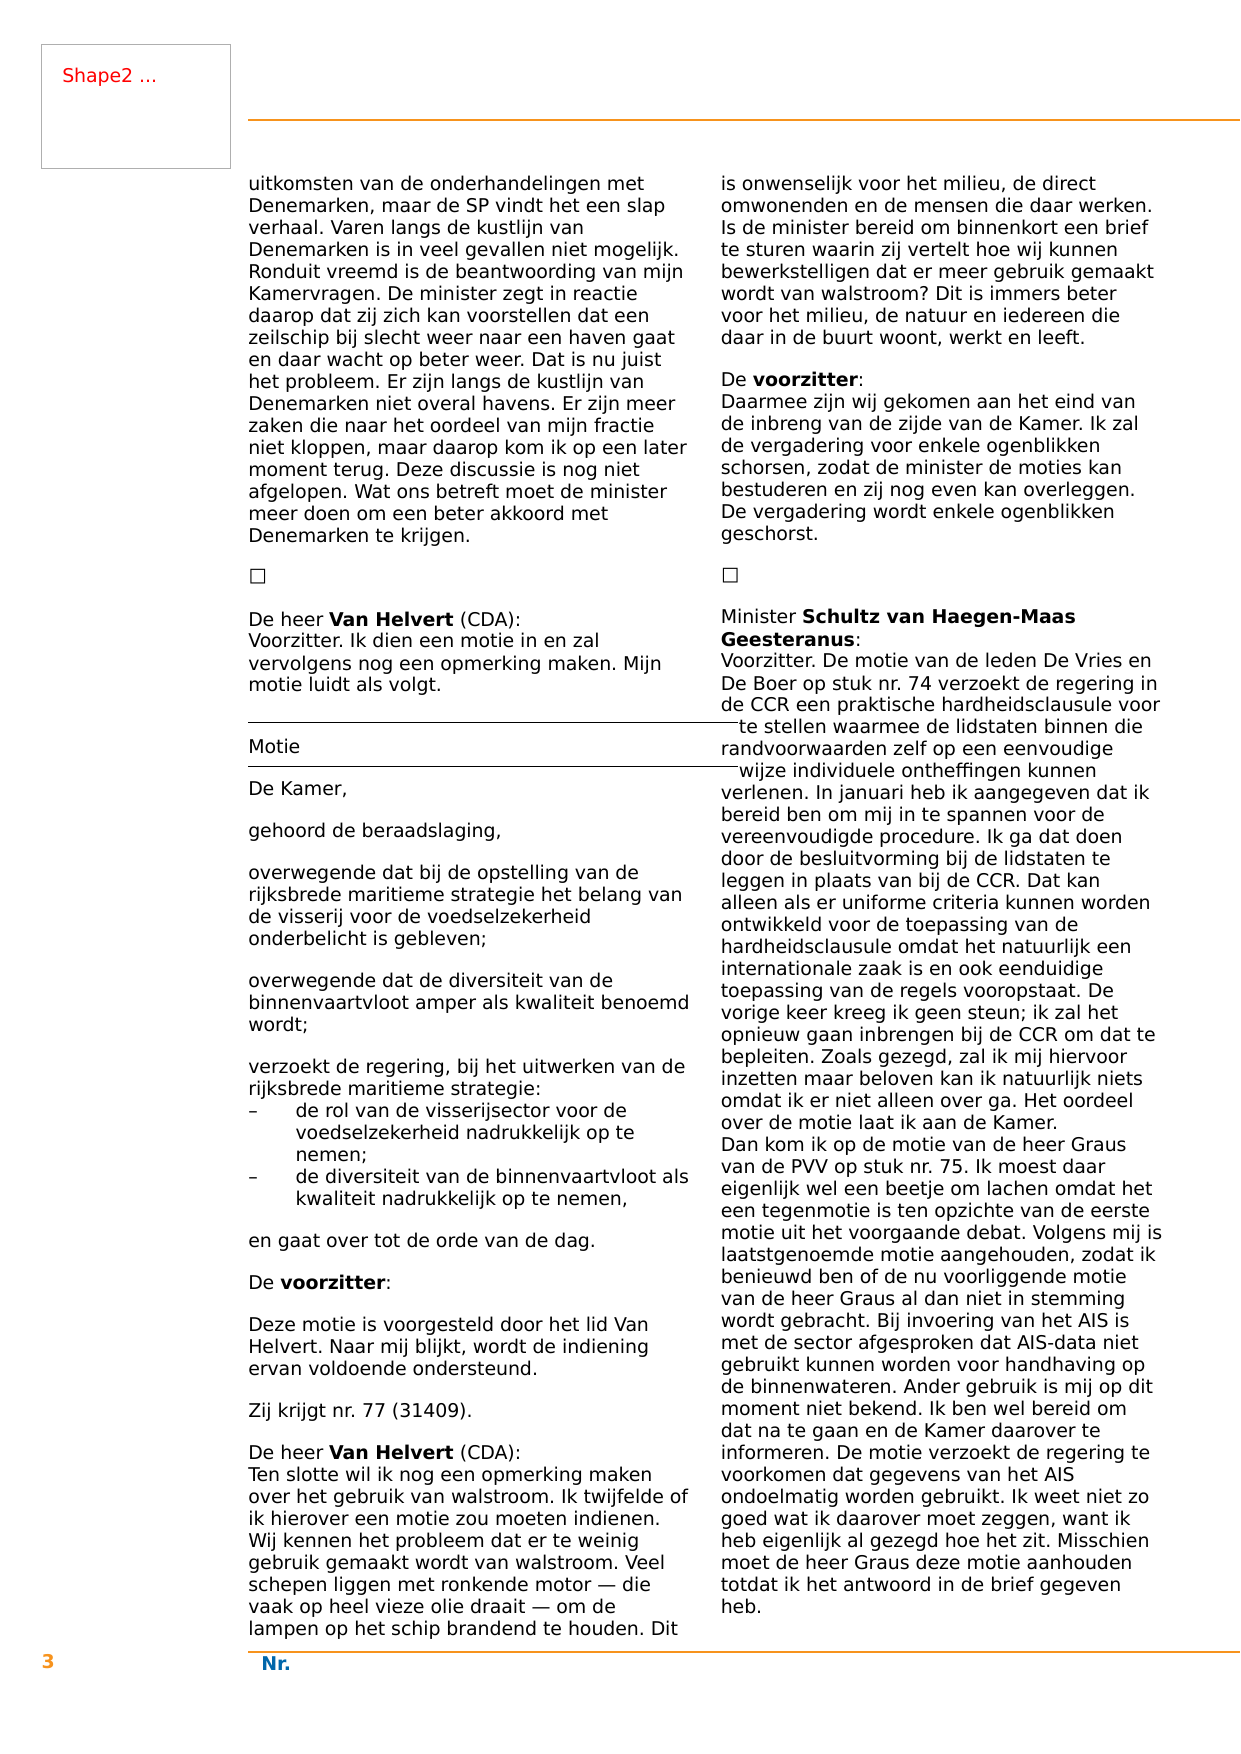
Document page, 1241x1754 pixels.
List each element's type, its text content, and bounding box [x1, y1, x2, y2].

text Deze motie is voorgesteld door het lid Van Helvert. Naar mij blijkt, wordt de indiening ervan voldoende ondersteund. [248, 1314, 691, 1380]
text Daarmee zijn wij gekomen aan het eind van de inbreng van de zijde van de Kamer. Ik zal de vergadering voor enkele ogenblikken schorsen, zodat de minister de moties kan bestuderen en zij nog even kan overleggen. [721, 391, 1163, 501]
text Voorzitter. De motie van de leden De Vries en De Boer op stuk nr. 74 verzoekt de regering in de CCR een praktische hardheidsclausule voor te stellen waarmee de lidstaten binnen die randvoorwaarden zelf op een eenvoudige wijze individuele ontheffingen kunnen verlenen. In januari heb ik aangegeven dat ik bereid ben om mij in te spannen voor de vereenvoudigde procedure. Ik ga dat doen door de besluitvorming bij de lidstaten te leggen in plaats van bij de CCR. Dat kan alleen als er uniforme criteria kunnen worden ontwikkeld voor de toepassing van de hardheidsclausule omdat het natuurlijk een internationale zaak is en ook eenduidige toepassing van de regels vooropstaat. De vorige keer kreeg ik geen steun; ik zal het opnieuw gaan inbrengen bij de CCR om dat te bepleiten. Zoals gezegd, zal ik mij hiervoor inzetten maar beloven kan ik natuurlijk niets omdat ik er niet alleen over ga. Het oordeel over de motie laat ik aan de Kamer. [721, 650, 1163, 1134]
text Dan kom ik op de motie van de heer Graus van de PVV op stuk nr. 75. Ik moest daar eigenlijk wel een beetje om lachen omdat het een tegenmotie is ten opzichte van de eerste motie uit het voorgaande debat. Volgens mij is laatstgenoemde motie aangehouden, zodat ik benieuwd ben of de nu voorliggende motie van de heer Graus al dan niet in stemming wordt gebracht. Bij invoering van het AIS is met de sector afgesproken dat AIS-data niet gebruikt kunnen worden voor handhaving op de binnenwateren. Ander gebruik is mij op dit moment niet bekend. Ik ben wel bereid om dat na te gaan en de Kamer daarover te informeren. De motie verzoekt de regering te voorkomen dat gegevens van het AIS ondoelmatig worden gebruikt. Ik weet niet zo goed wat ik daarover moet zeggen, want ik heb eigenlijk al gezegd hoe het zit. Misschien moet de heer Graus deze motie aanhouden totdat ik het antwoord in de brief gegeven heb. [721, 1134, 1163, 1617]
text De voorzitter: [721, 369, 1163, 391]
text ⬜ [248, 566, 691, 588]
text ⬜ [721, 564, 1163, 586]
text gehoord de beraadslaging, [248, 820, 691, 842]
text is onwenselijk voor het milieu, de direct omwonenden en de mensen die daar werken. Is de minister bereid om binnenkort een brief te sturen waarin zij vertelt hoe wij kunnen bewerkstelligen dat er meer gebruik gemaakt wordt van walstroom? Dit is immers beter voor het milieu, de natuur en iedereen die daar in de buurt woont, werkt en leeft. [721, 173, 1163, 349]
text De vergadering wordt enkele ogenblikken geschorst. [721, 501, 1163, 544]
text Ten slotte wil ik nog een opmerking maken over het gebruik van walstroom. Ik twijfelde of ik hierover een motie zou moeten indienen. Wij kennen het probleem dat er te weinig gebruik gemaakt wordt van walstroom. Veel schepen liggen met ronkende motor — die vaak op heel vieze olie draait — om de lampen op het schip brandend te houden. Dit [248, 1464, 691, 1639]
text Voorzitter. Ik dien een motie in en zal vervolgens nog een opmerking maken. Mijn motie luidt als volgt. [248, 630, 691, 696]
text overwegende dat bij de opstelling van de rijksbrede maritieme strategie het belang van de visserij voor de voedselzekerheid onderbelicht is gebleven; [248, 862, 691, 950]
text Motie [248, 736, 691, 758]
text De heer Van Helvert (CDA): [248, 608, 691, 630]
text De Kamer, [248, 778, 691, 800]
list de rol van de visserijsector voor de voedselzekerheid nadrukkelijk op te nemen; [248, 1100, 691, 1166]
text overwegende dat de diversiteit van de binnenvaartvloot amper als kwaliteit benoemd wordt; [248, 970, 691, 1036]
text verzoekt de regering, bij het uitwerken van de rijksbrede maritieme strategie: [248, 1056, 691, 1100]
text Minister Schultz van Haegen-Maas Geesteranus: [721, 606, 1163, 650]
text Zij krijgt nr. 77 (31409). [248, 1400, 691, 1422]
text en gaat over tot de orde van de dag. [248, 1230, 691, 1252]
text De voorzitter: [248, 1272, 691, 1294]
text uitkomsten van de onderhandelingen met Denemarken, maar de SP vindt het een slap verhaal. Varen langs de kustlijn van Denemarken is in veel gevallen niet mogelijk. Ronduit vreemd is de beantwoording van mijn Kamervragen. De minister zegt in reactie daarop dat zij zich kan voorstellen dat een zeilschip bij slecht weer naar een haven gaat en daar wacht op beter weer. Dat is nu juist het probleem. Er zijn langs de kustlijn van Denemarken niet overal havens. Er zijn meer zaken die naar het oordeel van mijn fractie niet kloppen, maar daarop kom ik op een later moment terug. Deze discussie is nog niet afgelopen. Wat ons betreft moet de minister meer doen om een beter akkoord met Denemarken te krijgen. [248, 173, 691, 546]
text De heer Van Helvert (CDA): [248, 1442, 691, 1464]
list de diversiteit van de binnenvaartvloot als kwaliteit nadrukkelijk op te nemen, [248, 1166, 691, 1210]
